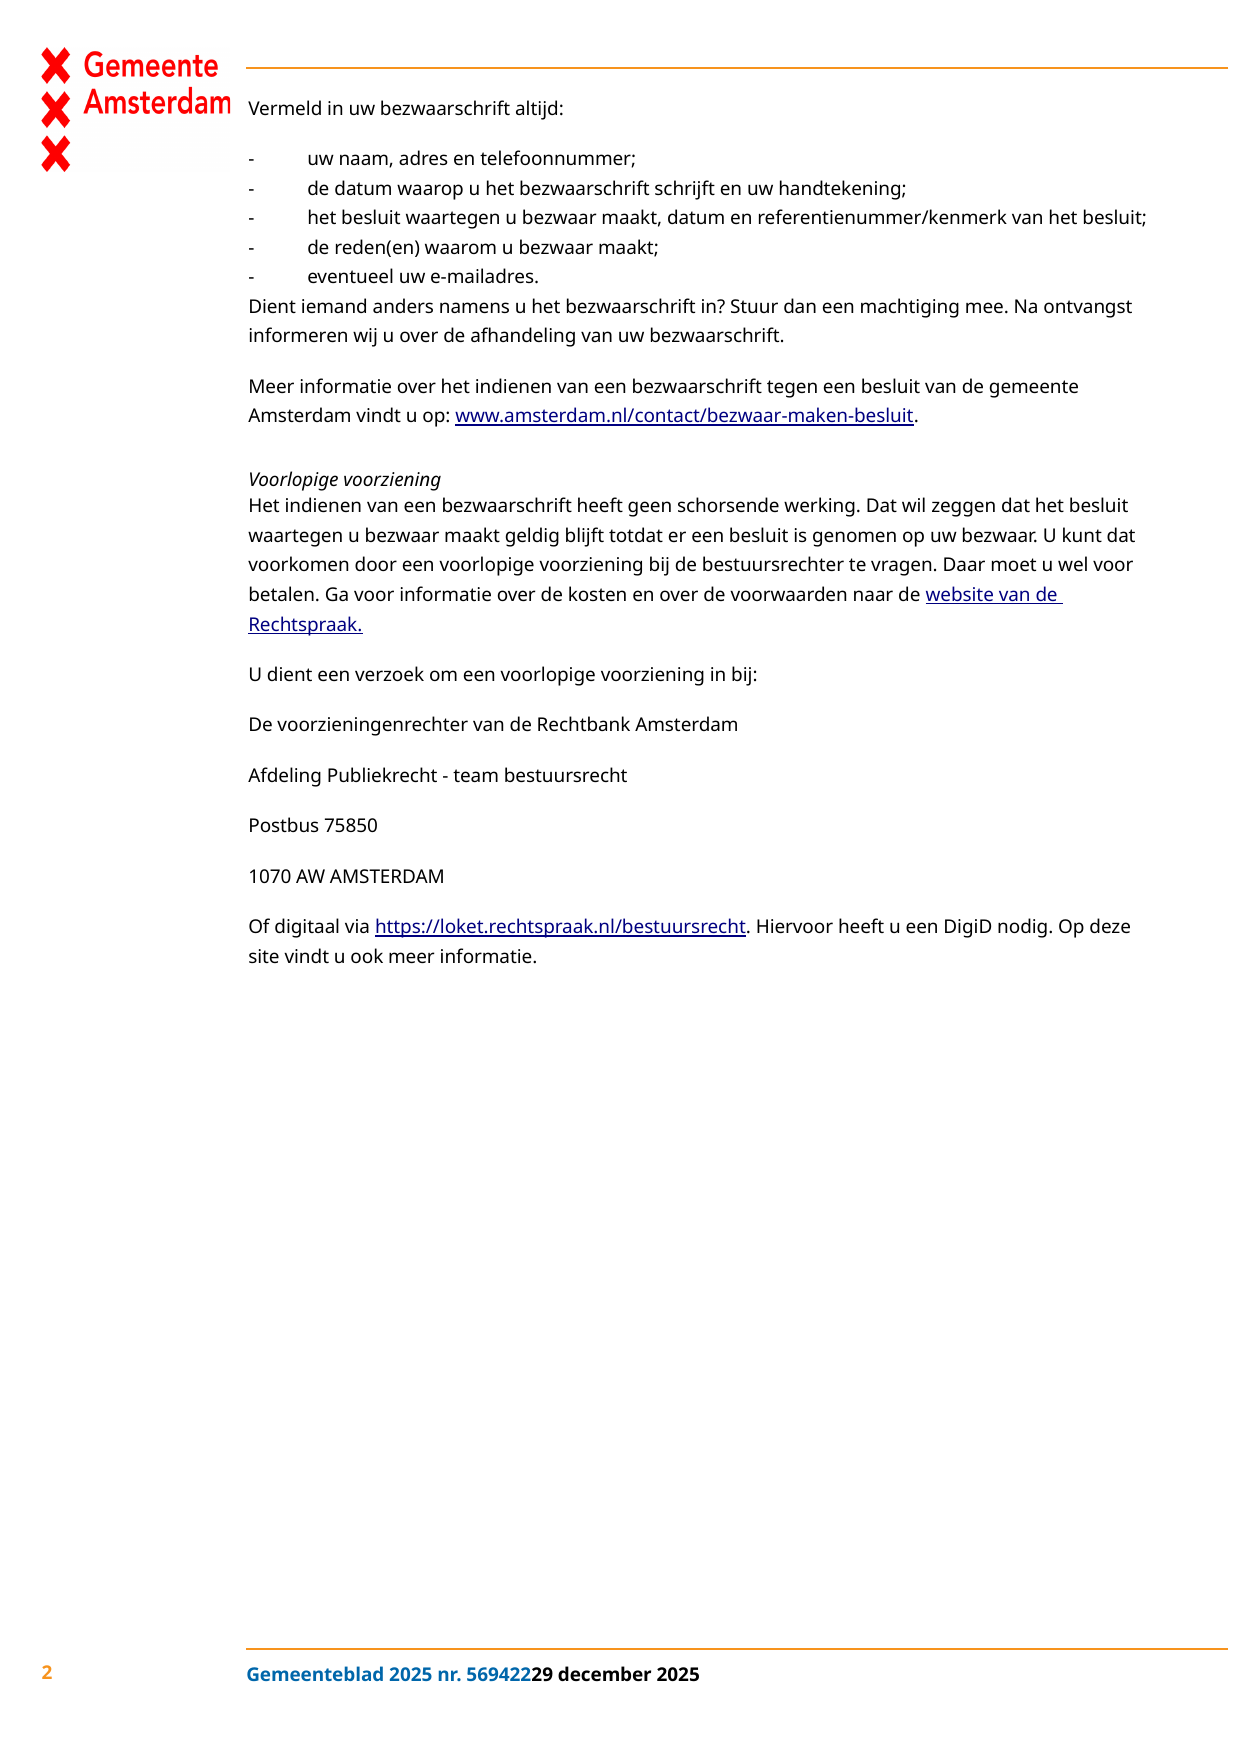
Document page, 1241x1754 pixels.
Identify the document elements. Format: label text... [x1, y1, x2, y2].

text Postbus 75850 [248, 812, 1152, 838]
text 1070 AW AMSTERDAM [248, 863, 1152, 888]
text Afdeling Publiekrecht - team bestuursrecht [248, 762, 1152, 788]
text De voorzieningenrechter van de Rechtbank Amsterdam [248, 712, 1152, 737]
list de reden(en) waarom u bezwaar maakt; [248, 234, 1152, 260]
text U dient een verzoek om een voorlopige voorziening in bij: [248, 661, 1152, 687]
text Of digitaal via https://loket.rechtspraak.nl/bestuursrecht. Hiervoor heeft u een DigiD nodig. Op deze site vindt u ook meer informatie. [248, 913, 1152, 968]
text Voorlopige voorziening [248, 467, 1152, 492]
list eventueel uw e-mailadres. [248, 263, 1152, 289]
text Het indienen van een bezwaarschrift heeft geen schorsende werking. Dat wil zeggen dat het besluit waartegen u bezwaar maakt geldig blijft totdat er een besluit is genomen op uw bezwaar. U kunt dat voorkomen door een voorlopige voorziening bij de bestuursrechter te vragen. Daar moet u wel voor betalen. Ga voor informatie over de kosten en over de voorwaarden naar de website van de Rechtspraak. [248, 492, 1152, 636]
text Vermeld in uw bezwaarschrift altijd: [248, 95, 1152, 121]
picture [41, 47, 231, 172]
text Meer informatie over het indienen van een bezwaarschrift tegen een besluit van de gemeente Amsterdam vindt u op: www.amsterdam.nl/contact/bezwaar-maken-besluit. [248, 373, 1152, 428]
list het besluit waartegen u bezwaar maakt, datum en referentienummer/kenmerk van het besluit; [248, 204, 1152, 230]
list uw naam, adres en telefoonnummer; [248, 145, 1152, 171]
list de datum waarop u het bezwaarschrift schrijft en uw handtekening; [248, 175, 1152, 201]
text Dient iemand anders namens u het bezwaarschrift in? Stuur dan een machtiging mee. Na ontvangst informeren wij u over de afhandeling van uw bezwaarschrift. [248, 293, 1152, 348]
